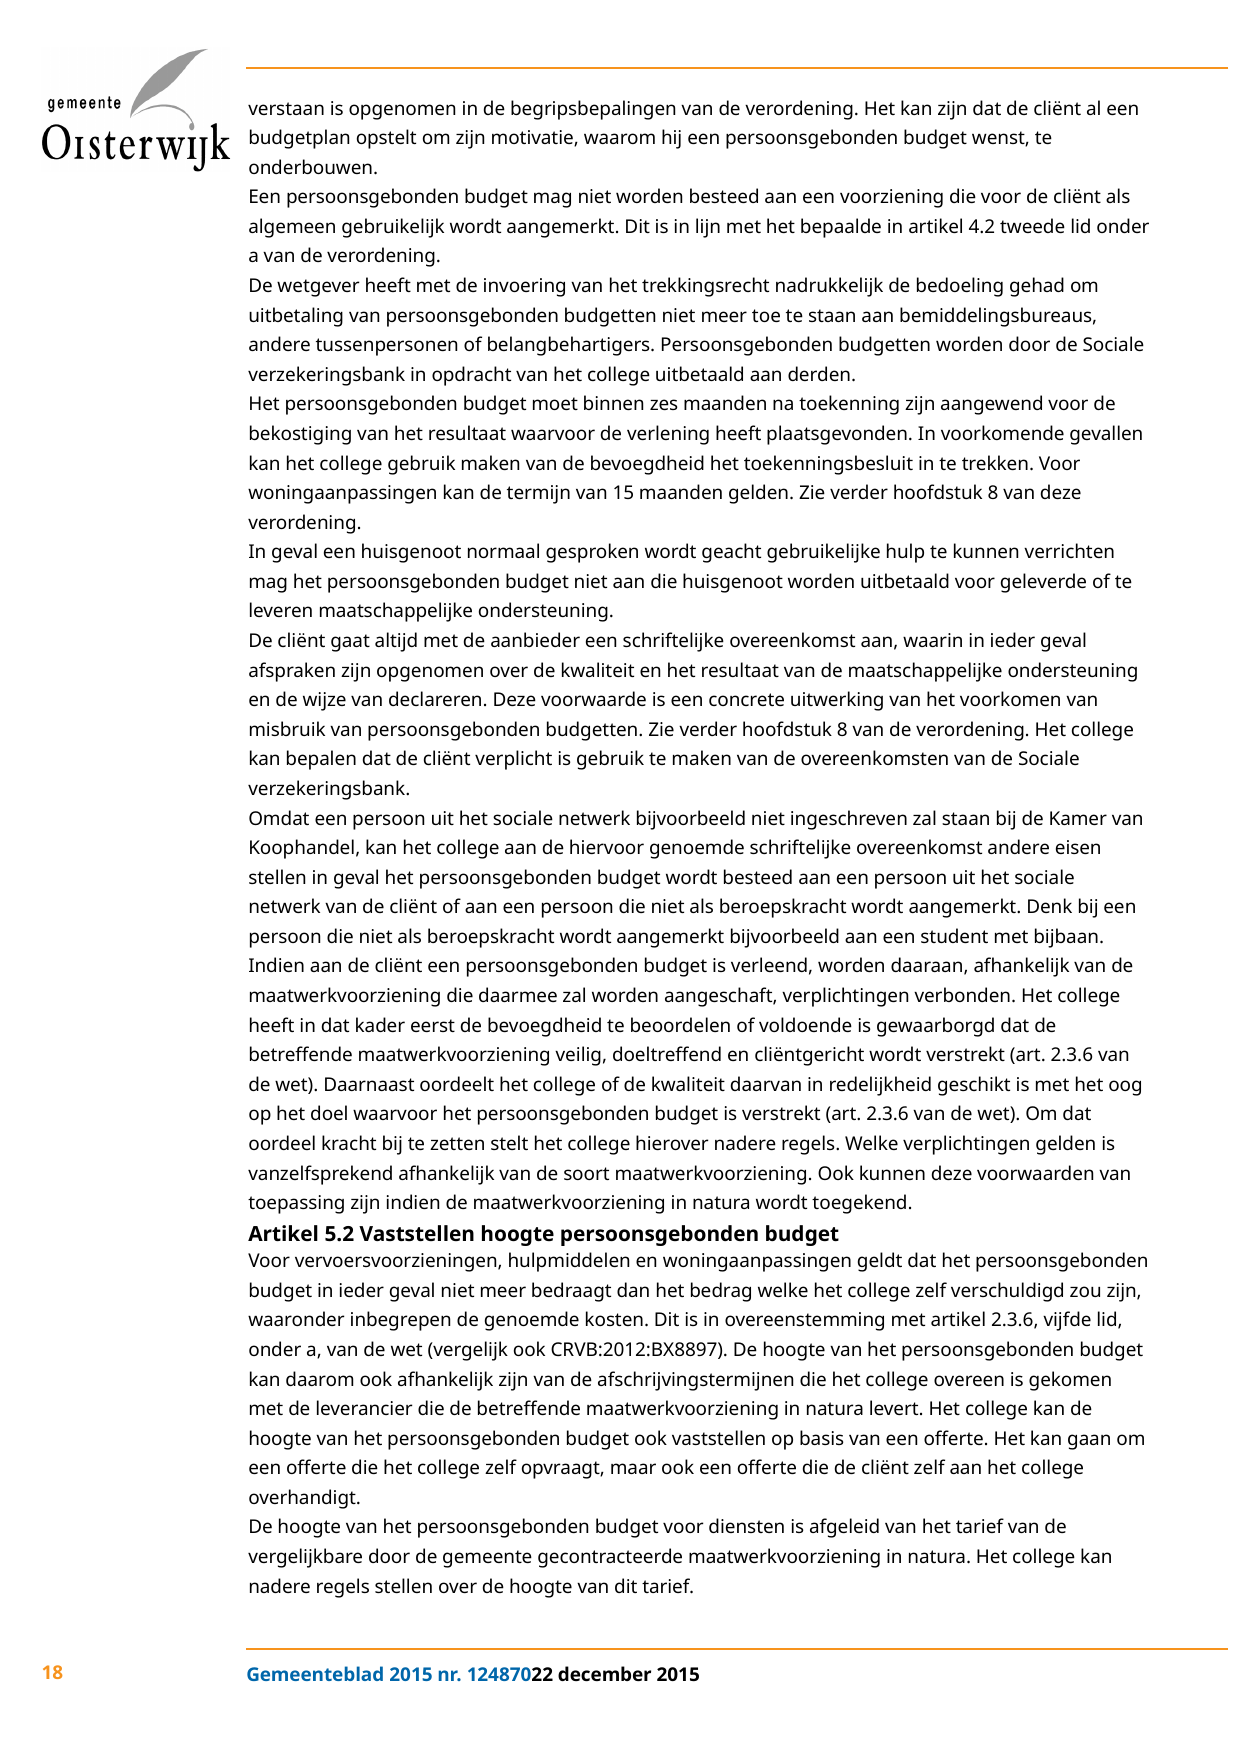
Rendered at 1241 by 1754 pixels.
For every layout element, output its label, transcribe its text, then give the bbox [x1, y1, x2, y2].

text De hoogte van het persoonsgebonden budget voor diensten is afgeleid van het tarief van de vergelijkbare door de gemeente gecontracteerde maatwerkvoorziening in natura. Het college kan nadere regels stellen over de hoogte van dit tarief. [248, 1514, 1152, 1598]
text Het persoonsgebonden budget moet binnen zes maanden na toekenning zijn aangewend voor de bekostiging van het resultaat waarvoor de verlening heeft plaatsgevonden. In voorkomende gevallen kan het college gebruik maken van de bevoegdheid het toekenningsbesluit in te trekken. Voor woningaanpassingen kan de termijn van 15 maanden gelden. Zie verder hoofdstuk 8 van deze verordening. [248, 391, 1152, 535]
text De cliënt gaat altijd met de aanbieder een schriftelijke overeenkomst aan, waarin in ieder geval afspraken zijn opgenomen over de kwaliteit en het resultaat van de maatschappelijke ondersteuning en de wijze van declareren. Deze voorwaarde is een concrete uitwerking van het voorkomen van misbruik van persoonsgebonden budgetten. Zie verder hoofdstuk 8 van de verordening. Het college kan bepalen dat de cliënt verplicht is gebruik te maken van de overeenkomsten van de Sociale verzekeringsbank. [248, 627, 1152, 801]
text De wetgever heeft met de invoering van het trekkingsrecht nadrukkelijk de bedoeling gehad om uitbetaling van persoonsgebonden budgetten niet meer toe te staan aan bemiddelingsbureaus, andere tussenpersonen of belangbehartigers. Persoonsgebonden budgetten worden door de Sociale verzekeringsbank in opdracht van het college uitbetaald aan derden. [248, 272, 1152, 387]
text Voor vervoersvoorzieningen, hulpmiddelen en woningaanpassingen geldt dat het persoonsgebonden budget in ieder geval niet meer bedraagt dan het bedrag welke het college zelf verschuldigd zou zijn, waaronder inbegrepen de genoemde kosten. Dit is in overeenstemming met artikel 2.3.6, vijfde lid, onder a, van de wet (vergelijk ook CRVB:2012:BX8897). De hoogte van het persoonsgebonden budget kan daarom ook afhankelijk zijn van de afschrijvingstermijnen die het college overeen is gekomen met de leverancier die de betreffende maatwerkvoorziening in natura levert. Het college kan de hoogte van het persoonsgebonden budget ook vaststellen op basis van een offerte. Het kan gaan om een offerte die het college zelf opvraagt, maar ook een offerte die de cliënt zelf aan het college overhandigt. [248, 1247, 1152, 1510]
text Een persoonsgebonden budget mag niet worden besteed aan een voorziening die voor de cliënt als algemeen gebruikelijk wordt aangemerkt. Dit is in lijn met het bepaalde in artikel 4.2 tweede lid onder a van de verordening. [248, 183, 1152, 268]
text In geval een huisgenoot normaal gesproken wordt geacht gebruikelijke hulp te kunnen verrichten mag het persoonsgebonden budget niet aan die huisgenoot worden uitbetaald voor geleverde of te leveren maatschappelijke ondersteuning. [248, 538, 1152, 623]
text Indien aan de cliënt een persoonsgebonden budget is verleend, worden daaraan, afhankelijk van de maatwerkvoorziening die daarmee zal worden aangeschaft, verplichtingen verbonden. Het college heeft in dat kader eerst de bevoegdheid te beoordelen of voldoende is gewaarborgd dat de betreffende maatwerkvoorziening veilig, doeltreffend en cliëntgericht wordt verstrekt (art. 2.3.6 van de wet). Daarnaast oordeelt het college of de kwaliteit daarvan in redelijkheid geschikt is met het oog op het doel waarvoor het persoonsgebonden budget is verstrekt (art. 2.3.6 van de wet). Om dat oordeel kracht bij te zetten stelt het college hierover nadere regels. Welke verplichtingen gelden is vanzelfsprekend afhankelijk van de soort maatwerkvoorziening. Ook kunnen deze voorwaarden van toepassing zijn indien de maatwerkvoorziening in natura wordt toegekend. [248, 953, 1152, 1215]
text Omdat een persoon uit het sociale netwerk bijvoorbeeld niet ingeschreven zal staan bij de Kamer van Koophandel, kan het college aan de hiervoor genoemde schriftelijke overeenkomst andere eisen stellen in geval het persoonsgebonden budget wordt besteed aan een persoon uit het sociale netwerk van de cliënt of aan een persoon die niet als beroepskracht wordt aangemerkt. Denk bij een persoon die niet als beroepskracht wordt aangemerkt bijvoorbeeld aan een student met bijbaan. [248, 805, 1152, 949]
text Artikel 5.2 Vaststellen hoogte persoonsgebonden budget [248, 1219, 1152, 1247]
text verstaan is opgenomen in de begripsbepalingen van de verordening. Het kan zijn dat de cliënt al een budgetplan opstelt om zijn motivatie, waarom hij een persoonsgebonden budget wenst, te onderbouwen. [248, 95, 1152, 180]
picture [41, 47, 231, 172]
